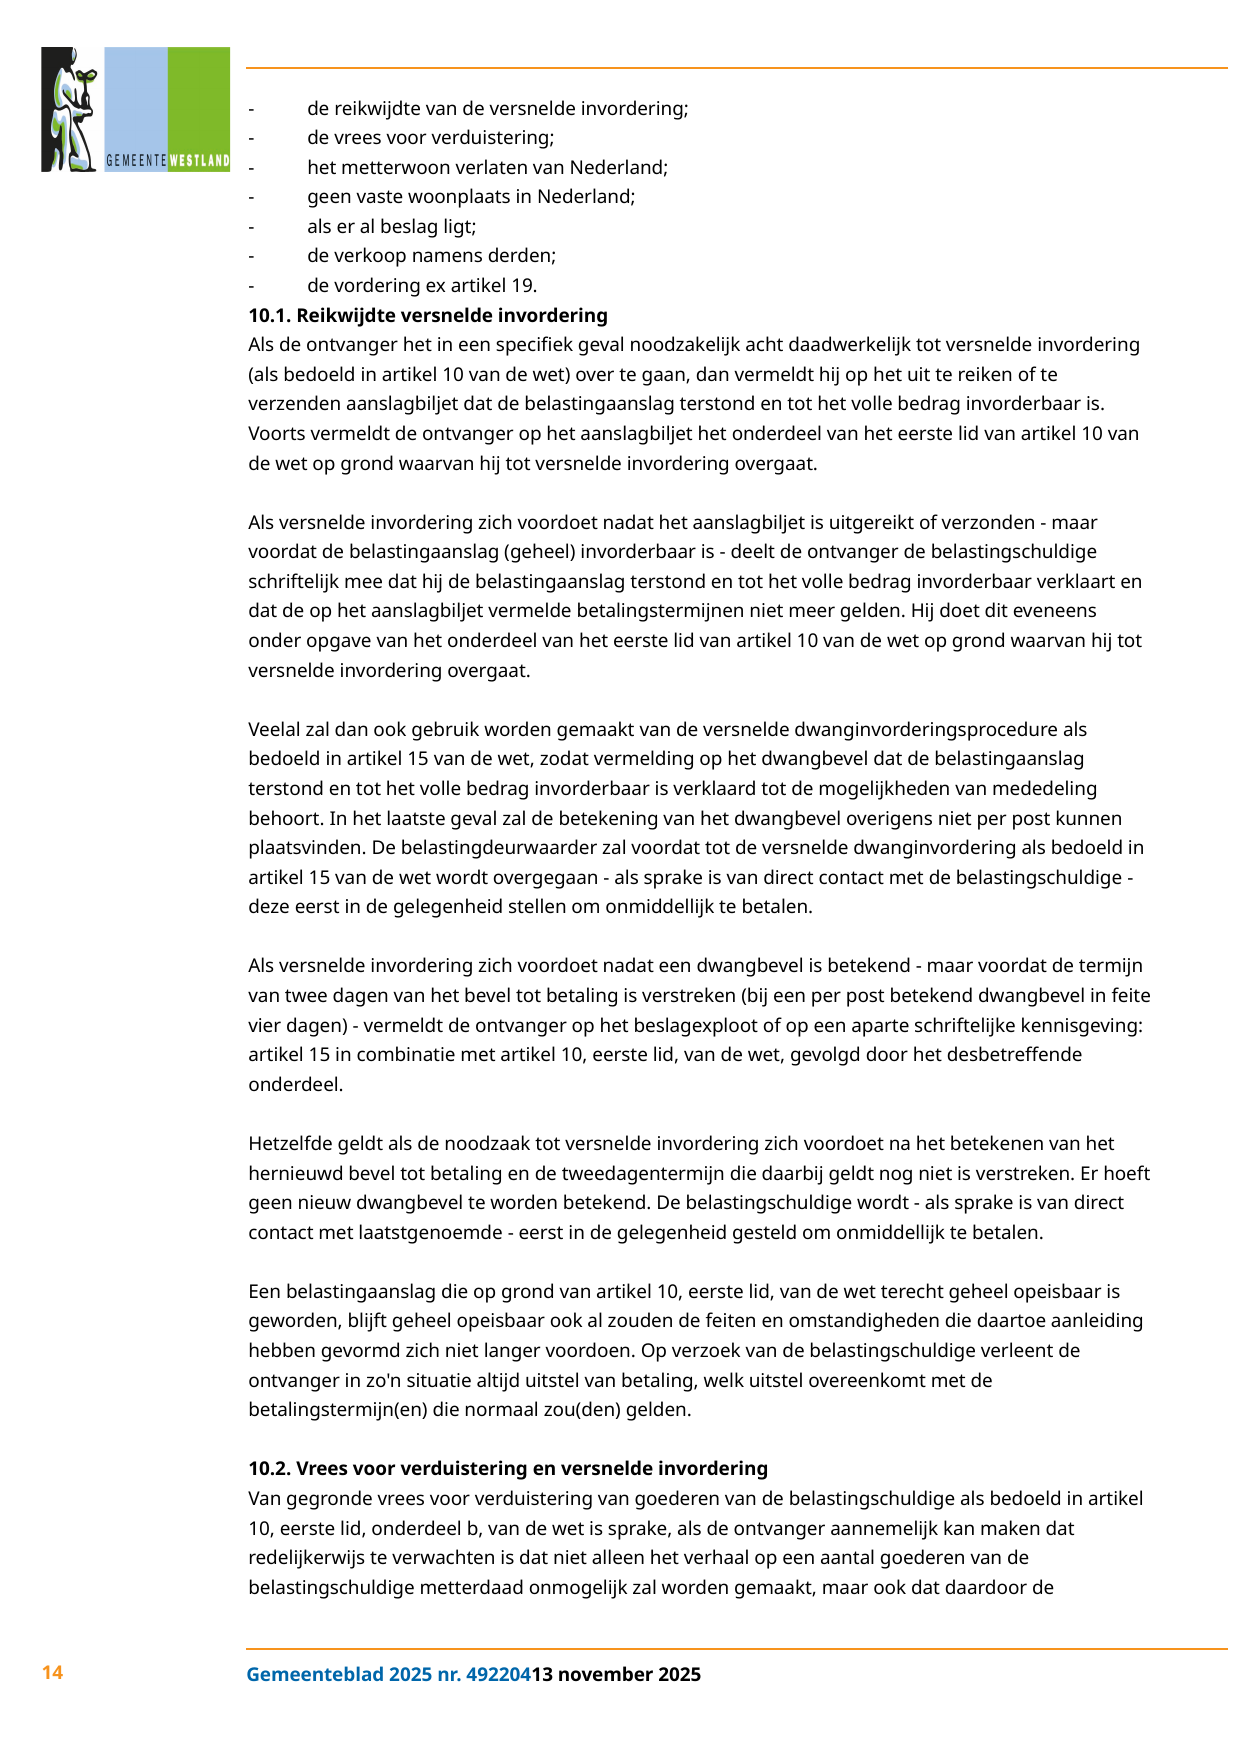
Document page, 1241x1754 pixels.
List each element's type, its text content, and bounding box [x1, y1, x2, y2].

list als er al beslag ligt; [248, 213, 1152, 239]
text Als versnelde invordering zich voordoet nadat het aanslagbiljet is uitgereikt of verzonden - maar voordat de belastingaanslag (geheel) invorderbaar is - deelt de ontvanger de belastingschuldige schriftelijk mee dat hij de belastingaanslag terstond en tot het volle bedrag invorderbaar verklaart en dat de op het aanslagbiljet vermelde betalingstermijnen niet meer gelden. Hij doet dit eveneens onder opgave van het onderdeel van het eerste lid van artikel 10 van de wet op grond waarvan hij tot versnelde invordering overgaat. [248, 509, 1152, 683]
text 10.1. Reikwijdte versnelde invordering [248, 302, 1152, 328]
text Als versnelde invordering zich voordoet nadat een dwangbevel is betekend - maar voordat de termijn van twee dagen van het bevel tot betaling is verstreken (bij een per post betekend dwangbevel in feite vier dagen) - vermeldt de ontvanger op het beslagexploot of op een aparte schriftelijke kennisgeving: artikel 15 in combinatie met artikel 10, eerste lid, van de wet, gevolgd door het desbetreffende onderdeel. [248, 953, 1152, 1097]
list de vordering ex artikel 19. [248, 272, 1152, 298]
text Veelal zal dan ook gebruik worden gemaakt van de versnelde dwanginvorderingsprocedure als bedoeld in artikel 15 van de wet, zodat vermelding op het dwangbevel dat de belastingaanslag terstond en tot het volle bedrag invorderbaar is verklaard tot de mogelijkheden van mededeling behoort. In het laatste geval zal de betekening van het dwangbevel overigens niet per post kunnen plaatsvinden. De belastingdeurwaarder zal voordat tot de versnelde dwanginvordering als bedoeld in artikel 15 van de wet wordt overgegaan - als sprake is van direct contact met de belastingschuldige - deze eerst in de gelegenheid stellen om onmiddellijk te betalen. [248, 716, 1152, 919]
list de vrees voor verduistering; [248, 124, 1152, 150]
picture [41, 47, 231, 172]
list geen vaste woonplaats in Nederland; [248, 183, 1152, 209]
list de verkoop namens derden; [248, 243, 1152, 268]
list het metterwoon verlaten van Nederland; [248, 154, 1152, 180]
text 10.2. Vrees voor verduistering en versnelde invordering [248, 1456, 1152, 1481]
text Als de ontvanger het in een specifiek geval noodzakelijk acht daadwerkelijk tot versnelde invordering (als bedoeld in artikel 10 van de wet) over te gaan, dan vermeldt hij op het uit te reiken of te verzenden aanslagbiljet dat de belastingaanslag terstond en tot het volle bedrag invorderbaar is. Voorts vermeldt de ontvanger op het aanslagbiljet het onderdeel van het eerste lid van artikel 10 van de wet op grond waarvan hij tot versnelde invordering overgaat. [248, 331, 1152, 476]
text Een belastingaanslag die op grond van artikel 10, eerste lid, van de wet terecht geheel opeisbaar is geworden, blijft geheel opeisbaar ook al zouden de feiten en omstandigheden die daartoe aanleiding hebben gevormd zich niet langer voordoen. Op verzoek van de belastingschuldige verleent de ontvanger in zo'n situatie altijd uitstel van betaling, welk uitstel overeenkomt met de betalingstermijn(en) die normaal zou(den) gelden. [248, 1278, 1152, 1422]
text Van gegronde vrees voor verduistering van goederen van de belastingschuldige als bedoeld in artikel 10, eerste lid, onderdeel b, van de wet is sprake, als de ontvanger aannemelijk kan maken dat redelijkerwijs te verwachten is dat niet alleen het verhaal op een aantal goederen van de belastingschuldige metterdaad onmogelijk zal worden gemaakt, maar ook dat daardoor de [248, 1485, 1152, 1600]
list de reikwijdte van de versnelde invordering; [248, 95, 1152, 121]
text Hetzelfde geldt als de noodzaak tot versnelde invordering zich voordoet na het betekenen van het hernieuwd bevel tot betaling en de tweedagentermijn die daarbij geldt nog niet is verstreken. Er hoeft geen nieuw dwangbevel te worden betekend. De belastingschuldige wordt - als sprake is van direct contact met laatstgenoemde - eerst in de gelegenheid gesteld om onmiddellijk te betalen. [248, 1130, 1152, 1245]
